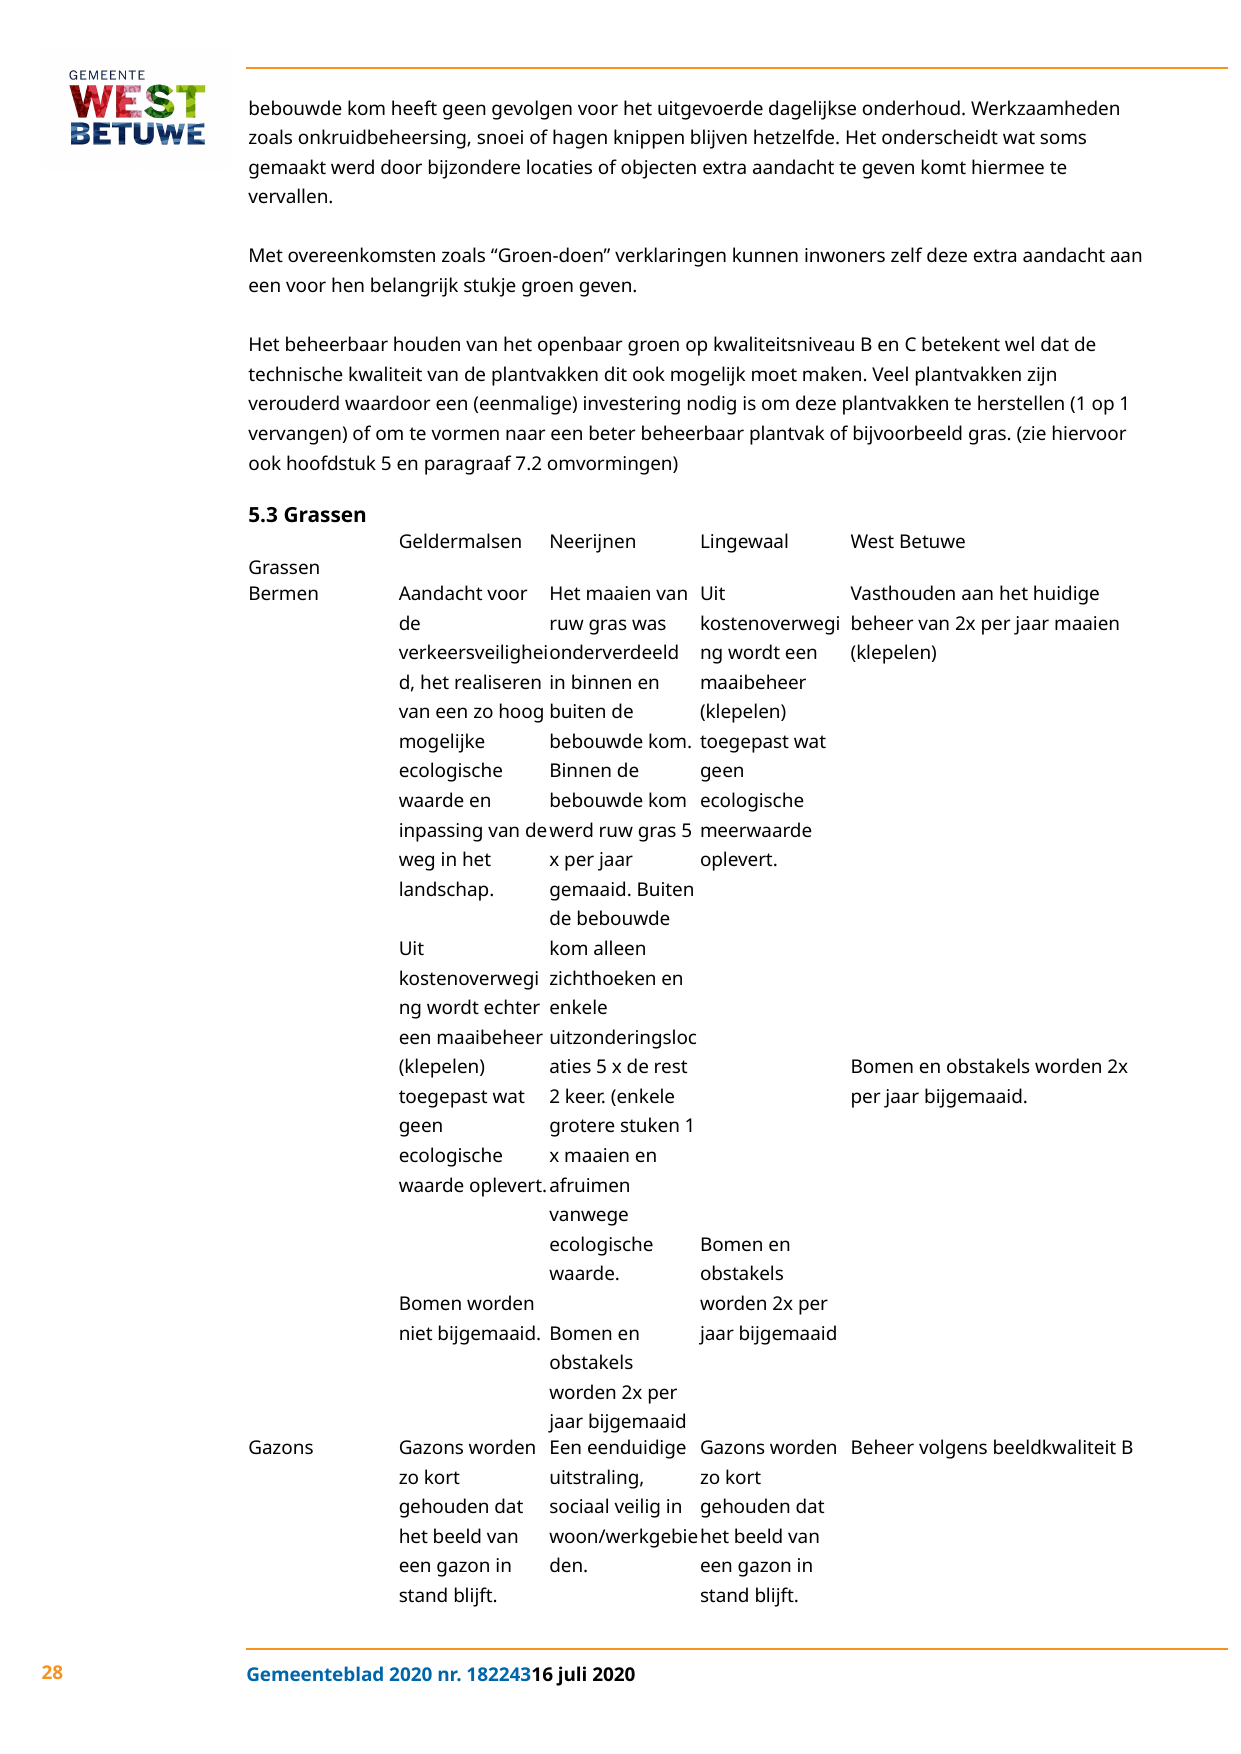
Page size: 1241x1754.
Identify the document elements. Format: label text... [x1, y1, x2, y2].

table_header Lingewaal [700, 529, 850, 554]
table_cell Gazons [248, 1434, 398, 1608]
text bebouwde kom heeft geen gevolgen voor het uitgevoerde dagelijkse onderhoud. Werkzaamheden zoals onkruidbeheersing, snoei of hagen knippen blijven hetzelfde. Het onderscheidt wat soms gemaakt werd door bijzondere locaties of objecten extra aandacht te geven komt hiermee te vervallen. [248, 95, 1152, 209]
text 5.3 Grassen [248, 500, 1152, 529]
table_cell [1001, 555, 1152, 580]
table_cell Gazons worden zo kort gehouden dat het beeld van een gazon in stand blijft. [399, 1434, 549, 1608]
table_cell Een eenduidige uitstraling, sociaal veilig in woon/werkgebieden. [549, 1434, 700, 1608]
text Het beheerbaar houden van het openbaar groen op kwaliteitsniveau B en C betekent wel dat de technische kwaliteit van de plantvakken dit ook mogelijk moet maken. Veel plantvakken zijn verouderd waardoor een (eenmalige) investering nodig is om deze plantvakken te herstellen (1 op 1 vervangen) of om te vormen naar een beter beheerbaar plantvak of bijvoorbeeld gras. (zie hiervoor ook hoofdstuk 5 en paragraaf 7.2 omvormingen) [248, 331, 1152, 476]
table_cell Beheer volgens beeldkwaliteit B [850, 1434, 1152, 1608]
table_cell Gazons worden zo kort gehouden dat het beeld van een gazon in stand blijft. [700, 1434, 850, 1608]
table_cell Grassen [248, 555, 1001, 580]
table_header [248, 529, 398, 554]
table_cell Bermen [248, 580, 398, 1434]
table_cell Vasthouden aan het huidige beheer van 2x per jaar maaien (klepelen) Bomen en obstakels worden 2x per jaar bijgemaaid. [850, 580, 1152, 1434]
table_header Neerijnen [549, 529, 700, 554]
table_header West Betuwe [850, 529, 1152, 554]
table_cell Uit kostenoverweging wordt een maaibeheer (klepelen) toegepast wat geen ecologische meerwaarde oplevert. Bomen en obstakels worden 2x per jaar bijgemaaid [700, 580, 850, 1434]
text Met overeenkomsten zoals “Groen-doen” verklaringen kunnen inwoners zelf deze extra aandacht aan een voor hen belangrijk stukje groen geven. [248, 243, 1152, 298]
table_header Geldermalsen [399, 529, 549, 554]
picture [41, 47, 231, 172]
table_cell Het maaien van ruw gras was onderverdeeld in binnen en buiten de bebouwde kom. Binnen de bebouwde kom werd ruw gras 5 x per jaar gemaaid. Buiten de bebouwde kom alleen zichthoeken en enkele uitzonderingslocaties 5 x de rest 2 keer. (enkele grotere stuken 1 x maaien en afruimen vanwege ecologische waarde. Bomen en obstakels worden 2x per jaar bijgemaaid [549, 580, 700, 1434]
table_cell Aandacht voor de verkeersveiligheid, het realiseren van een zo hoog mogelijke ecologische waarde en inpassing van de weg in het landschap. Uit kostenoverweging wordt echter een maaibeheer (klepelen) toegepast wat geen ecologische waarde oplevert. Bomen worden niet bijgemaaid. [399, 580, 549, 1434]
